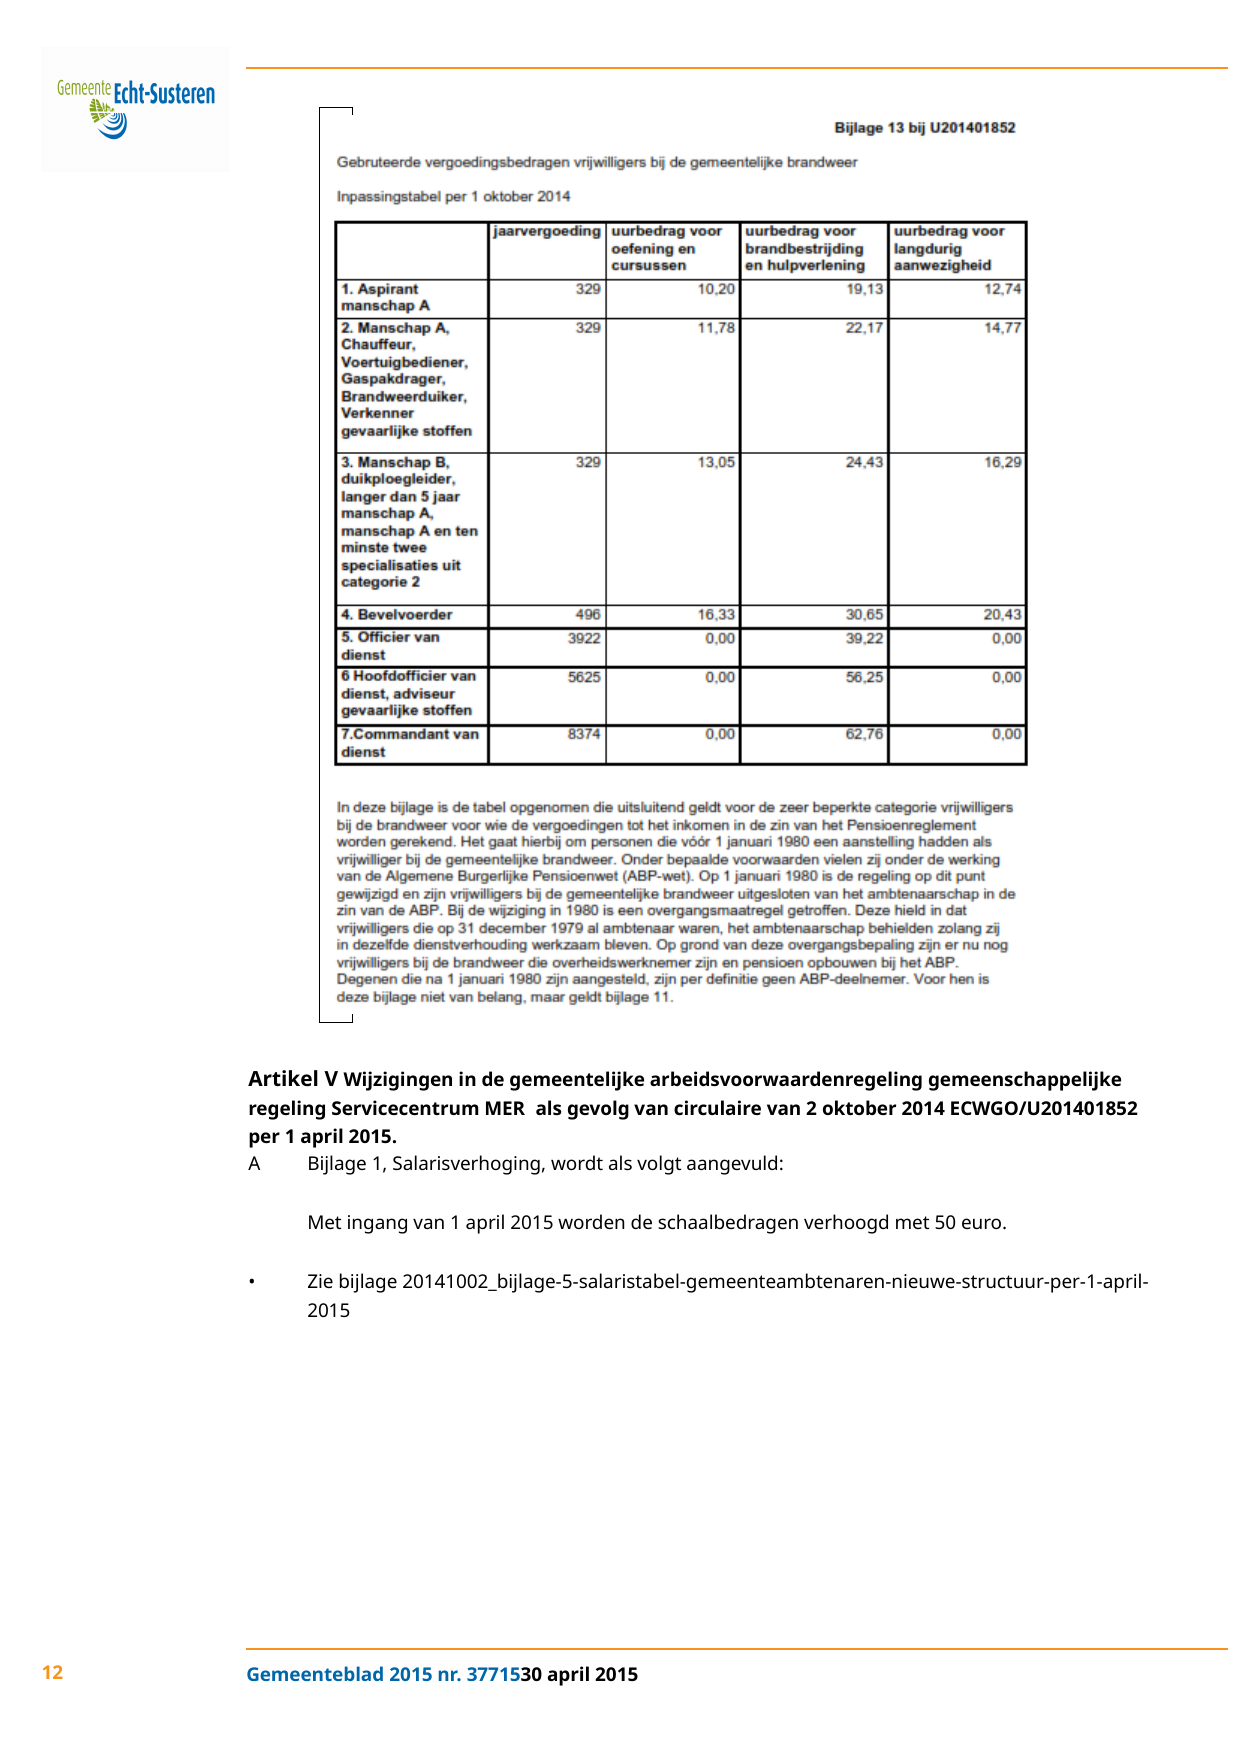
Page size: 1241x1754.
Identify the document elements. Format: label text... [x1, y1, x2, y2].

text Artikel V Wijzigingen in de gemeentelijke arbeidsvoorwaardenregeling gemeenschappelijke regeling Servicecentrum MER als gevolg van circulaire van 2 oktober 2014 ECWGO/U201401852 per 1 april 2015. [248, 1064, 1152, 1150]
list Met ingang van 1 april 2015 worden de schaalbedragen verhoogd met 50 euro. [248, 1209, 1152, 1234]
picture [41, 47, 231, 172]
list Bijlage 1, Salarisverhoging, wordt als volgt aangevuld: [248, 1150, 1152, 1175]
list Zie bijlage 20141002_bijlage-5-salaristabel-gemeenteambtenaren-nieuwe-structuur-per-1-april-2015 [248, 1268, 1152, 1323]
picture [327, 115, 1037, 1014]
